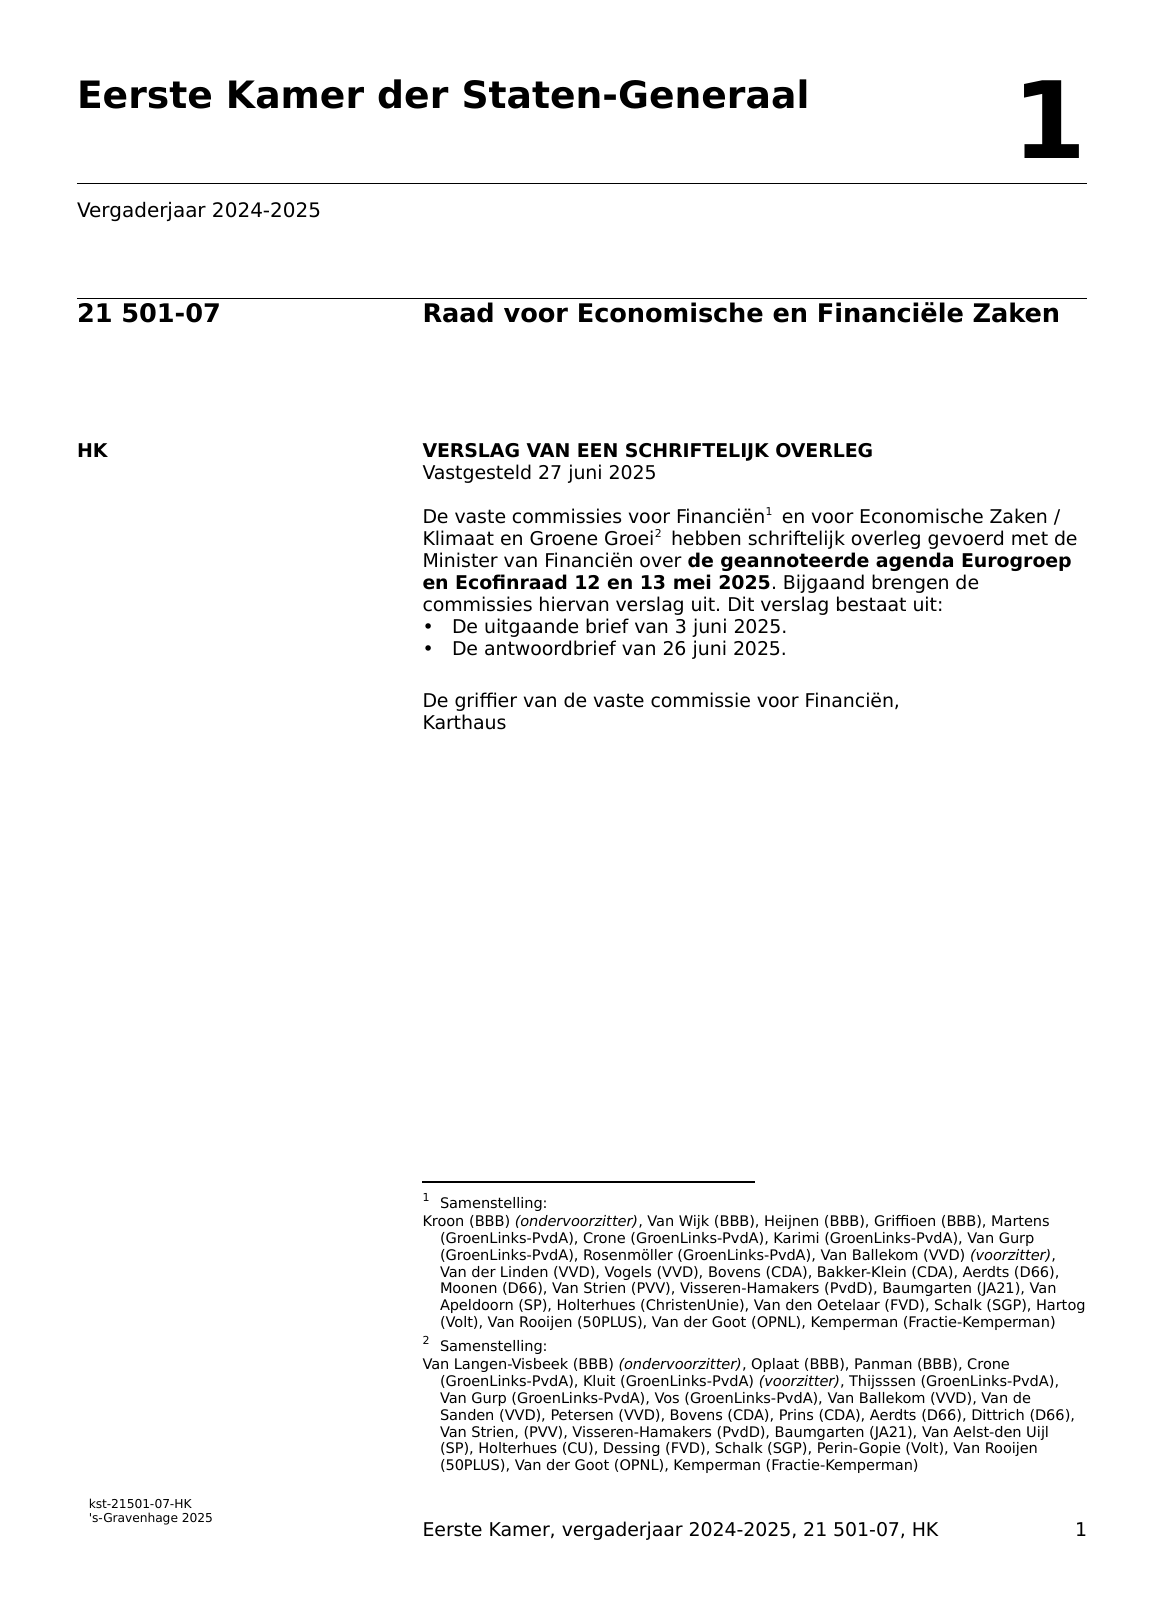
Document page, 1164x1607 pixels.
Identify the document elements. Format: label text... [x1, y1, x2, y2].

text kst-21501-07-HK [88, 1497, 323, 1511]
table_header 1 [886, 59, 1087, 183]
text • De antwoordbrief van 26 juni 2025. [422, 638, 1087, 660]
table_header Eerste Kamer der Staten-Generaal [77, 59, 886, 183]
subtitle HK VERSLAG VAN EEN SCHRIFTELIJK OVERLEG [77, 440, 1087, 462]
text • De uitgaande brief van 3 juni 2025. [422, 616, 1087, 638]
text Kroon (BBB) (ondervoorzitter), Van Wijk (BBB), Heijnen (BBB), Griffioen (BBB), Martens (GroenLinks-PvdA), Crone (GroenLinks-PvdA), Karimi (GroenLinks-PvdA), Van Gurp (GroenLinks-PvdA), Rosenmöller (GroenLinks-PvdA), Van Ballekom (VVD) (voorzitter), Van der Linden (VVD), Vogels (VVD), Bovens (CDA), Bakker-Klein (CDA), Aerdts (D66), Moonen (D66), Van Strien (PVV), Visseren-Hamakers (PvdD), Baumgarten (JA21), Van Apeldoorn (SP), Holterhues (ChristenUnie), Van den Oetelaar (FVD), Schalk (SGP), Hartog (Volt), Van Rooijen (50PLUS), Van der Goot (OPNL), Kemperman (Fractie-Kemperman) [422, 1213, 1087, 1331]
text Samenstelling: [422, 1334, 1087, 1356]
text 's-Gravenhage 2025 [88, 1511, 323, 1525]
text De vaste commissies voor Financiën en voor Economische Zaken / Klimaat en Groene Groei hebben schriftelijk overleg gevoerd met de Minister van Financiën over de geannoteerde agenda Eurogroep en Ecofinraad 12 en 13 mei 2025. Bijgaand brengen de commissies hiervan verslag uit. Dit verslag bestaat uit: [422, 506, 1087, 616]
text Samenstelling: [422, 1191, 1087, 1213]
text Vastgesteld 27 juni 2025 [422, 462, 1087, 484]
subtitle 21 501-07 Raad voor Economische en Financiële Zaken [77, 299, 1087, 329]
text Van Langen-Visbeek (BBB) (ondervoorzitter), Oplaat (BBB), Panman (BBB), Crone (GroenLinks-PvdA), Kluit (GroenLinks-PvdA) (voorzitter), Thijsssen (GroenLinks-PvdA), Van Gurp (GroenLinks-PvdA), Vos (GroenLinks-PvdA), Van Ballekom (VVD), Van de Sanden (VVD), Petersen (VVD), Bovens (CDA), Prins (CDA), Aerdts (D66), Dittrich (D66), Van Strien, (PVV), Visseren-Hamakers (PvdD), Baumgarten (JA21), Van Aelst-den Uijl (SP), Holterhues (CU), Dessing (FVD), Schalk (SGP), Perin-Gopie (Volt), Van Rooijen (50PLUS), Van der Goot (OPNL), Kemperman (Fractie-Kemperman) [422, 1356, 1087, 1474]
table_cell Vergaderjaar 2024-2025 [77, 184, 1087, 298]
text De griffier van de vaste commissie voor Financiën, Karthaus [422, 690, 1087, 734]
